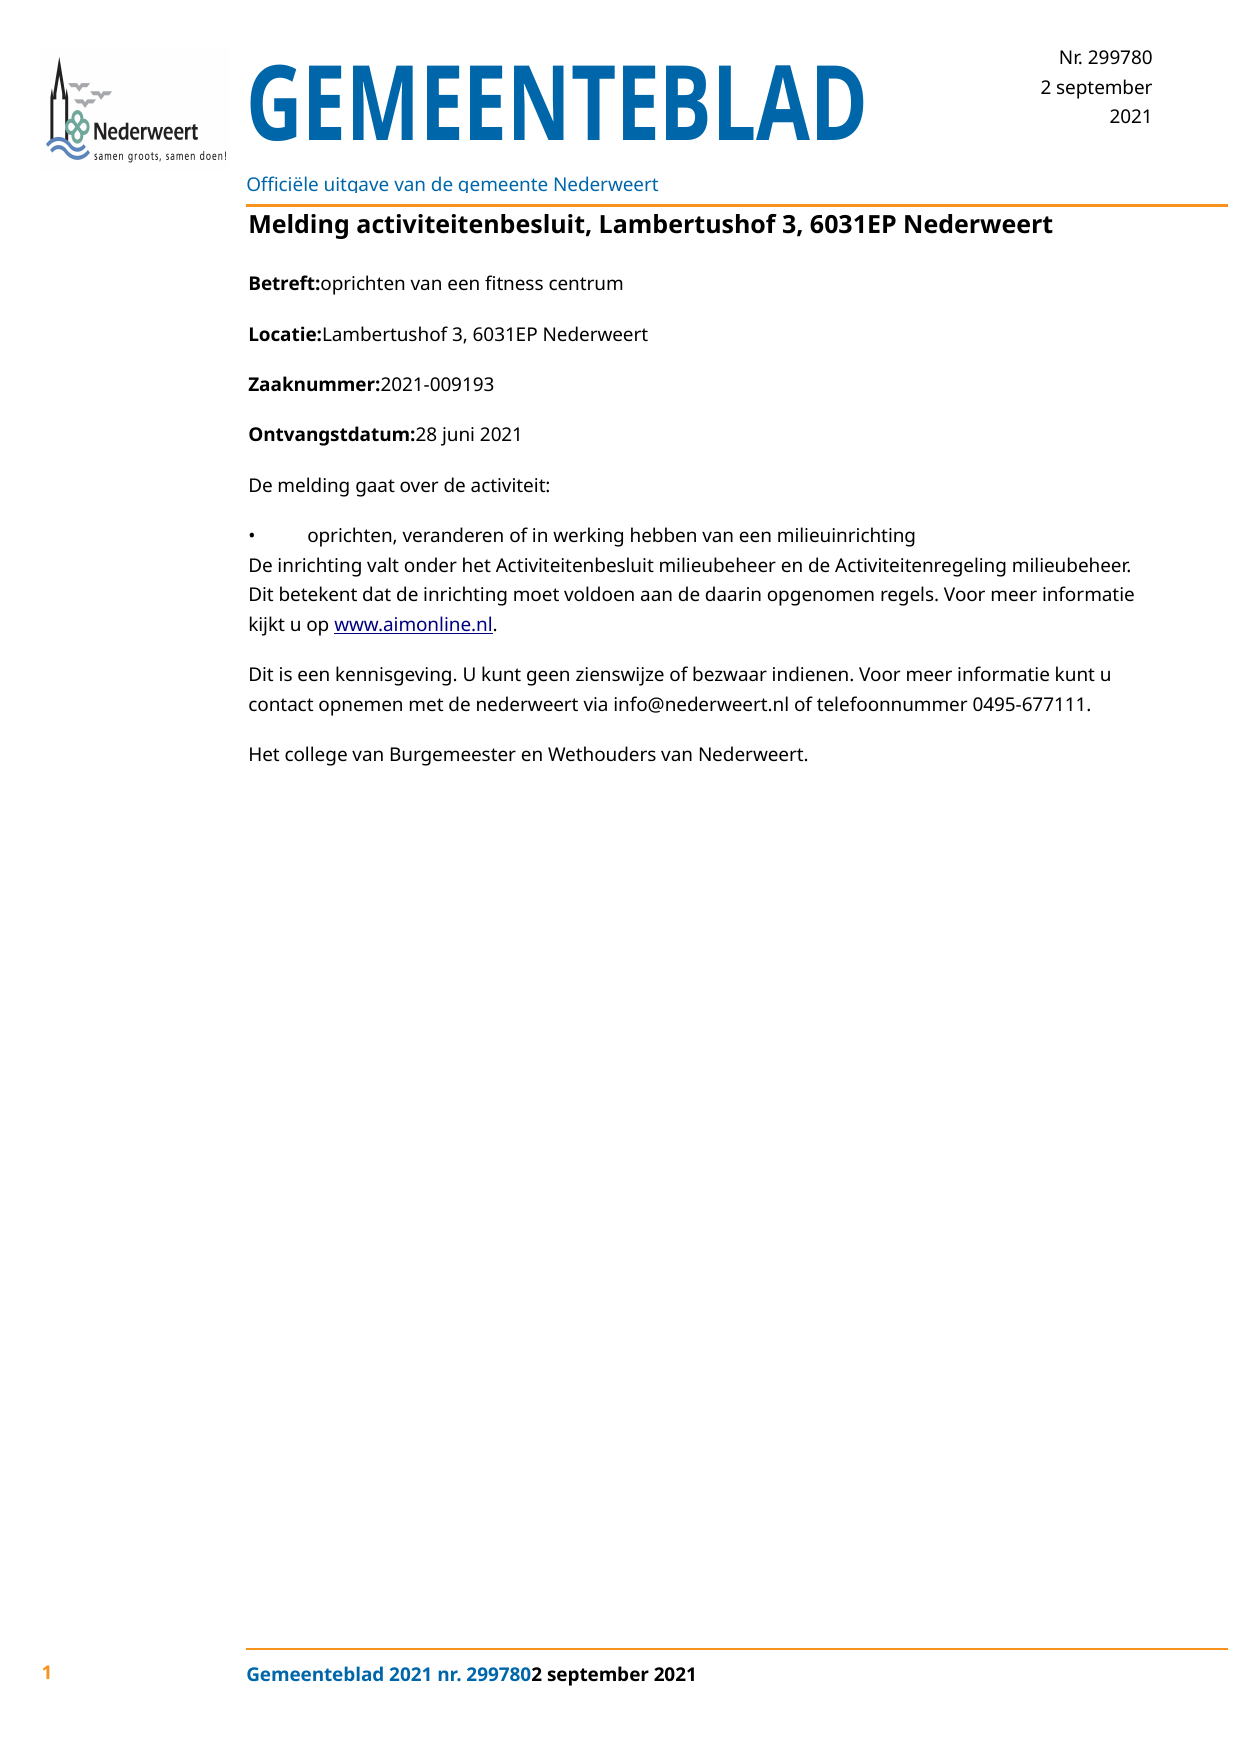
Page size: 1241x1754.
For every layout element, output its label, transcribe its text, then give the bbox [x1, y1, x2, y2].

text De inrichting valt onder het Activiteitenbesluit milieubeheer en de Activiteitenregeling milieubeheer. Dit betekent dat de inrichting moet voldoen aan de daarin opgenomen regels. Voor meer informatie kijkt u op www.aimonline.nl. [248, 552, 1152, 637]
text De melding gaat over de activiteit: [248, 472, 1152, 498]
text Ontvangstdatum:28 juni 2021 [248, 422, 1152, 447]
text Het college van Burgemeester en Wethouders van Nederweert. [248, 742, 1152, 767]
picture [41, 47, 231, 172]
text Dit is een kennisgeving. U kunt geen zienswijze of bezwaar indienen. Voor meer informatie kunt u contact opnemen met de nederweert via info@nederweert.nl of telefoonnummer 0495-677111. [248, 662, 1152, 717]
text Locatie:Lambertushof 3, 6031EP Nederweert [248, 321, 1152, 346]
text Betreft:oprichten van een fitness centrum [248, 270, 1152, 296]
text Zaaknummer:2021-009193 [248, 371, 1152, 397]
list oprichten, veranderen of in werking hebben van een milieuinrichting [248, 522, 1152, 548]
text Melding activiteitenbesluit, Lambertushof 3, 6031EP Nederweert [248, 207, 1152, 241]
